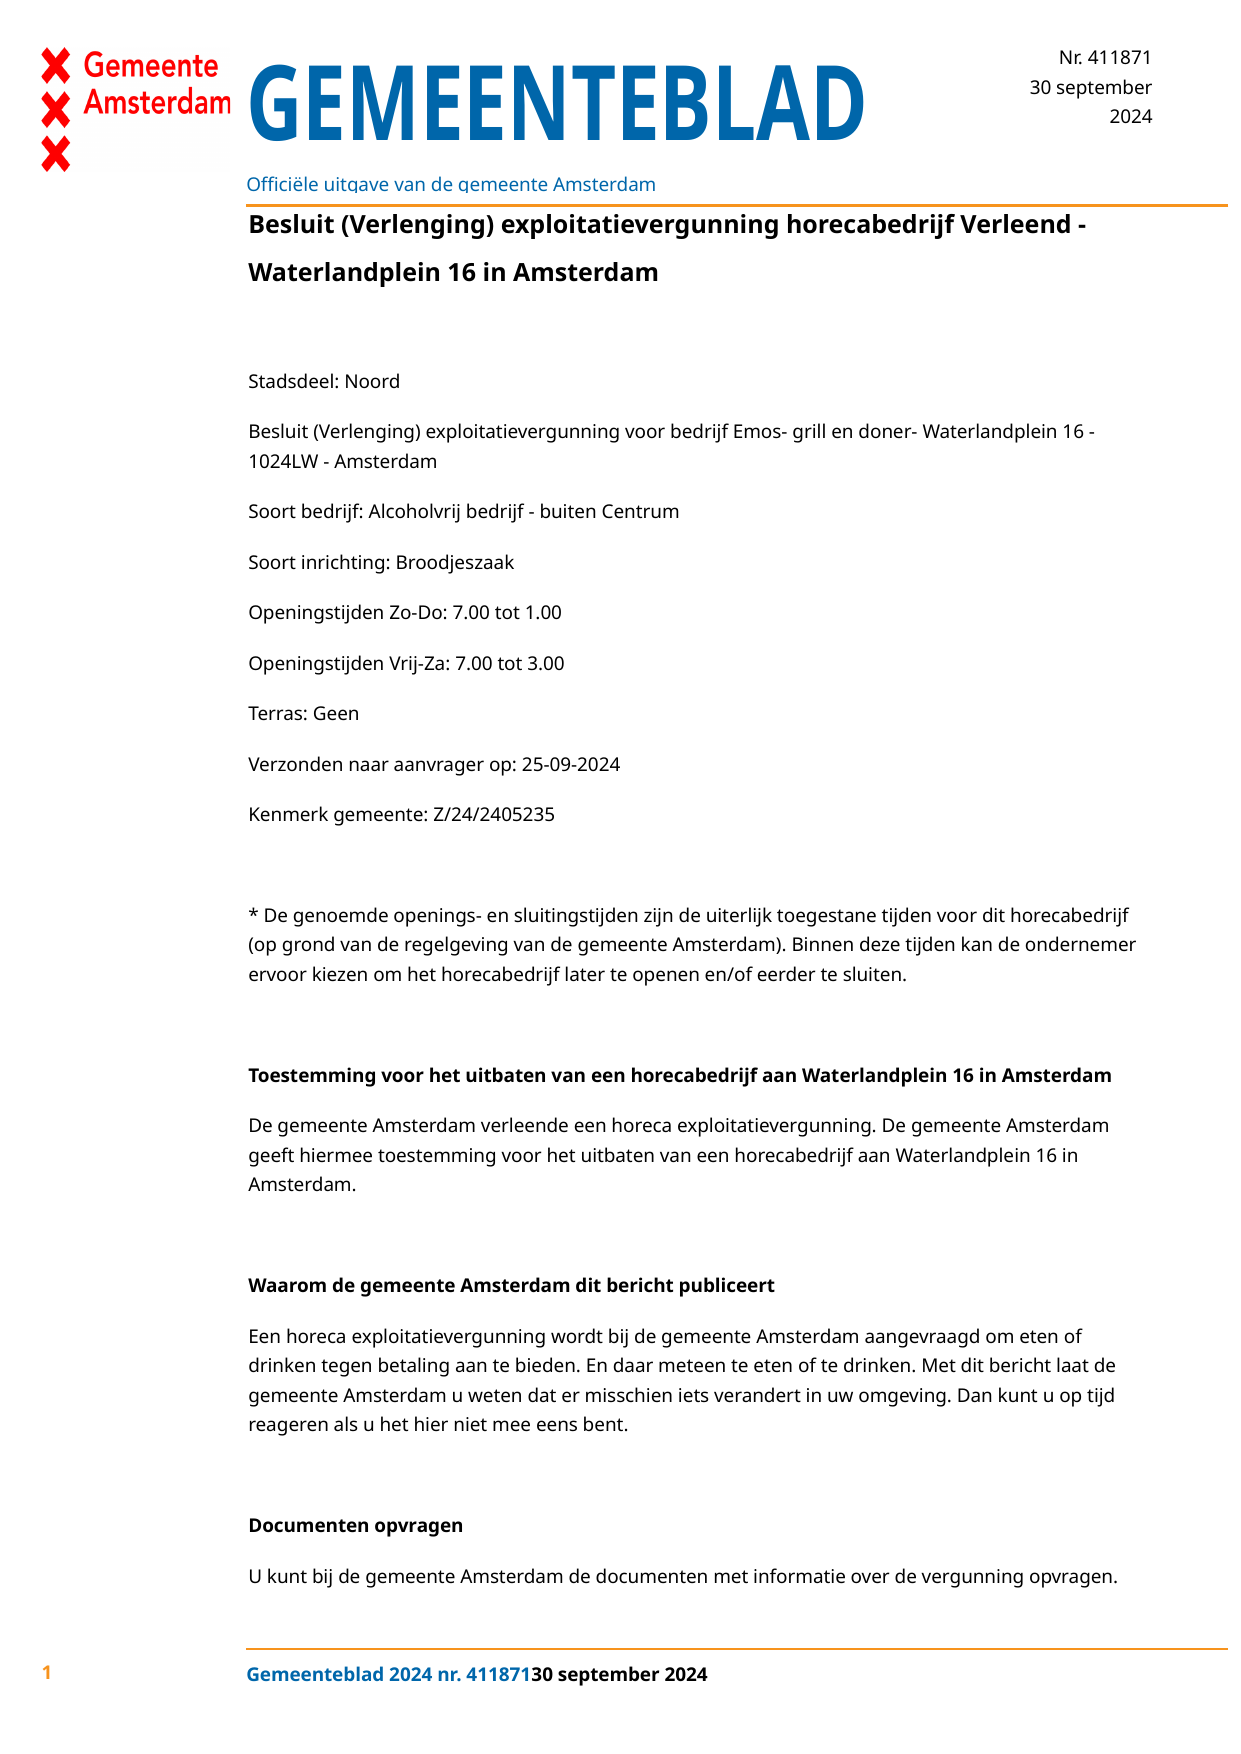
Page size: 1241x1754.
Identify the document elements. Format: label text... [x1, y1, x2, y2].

text Documenten opvragen [248, 1512, 1152, 1538]
text Openingstijden Vrij-Za: 7.00 tot 3.00 [248, 650, 1152, 676]
text Terras: Geen [248, 700, 1152, 726]
text Waarom de gemeente Amsterdam dit bericht publiceert [248, 1272, 1152, 1298]
text Soort inrichting: Broodjeszaak [248, 549, 1152, 575]
text Besluit (Verlenging) exploitatievergunning horecabedrijf Verleend - Waterlandplein 16 in Amsterdam [248, 207, 1152, 288]
picture [41, 47, 231, 172]
text Soort bedrijf: Alcoholvrij bedrijf - buiten Centrum [248, 499, 1152, 524]
text Besluit (Verlenging) exploitatievergunning voor bedrijf Emos- grill en doner- Waterlandplein 16 - 1024LW - Amsterdam [248, 419, 1152, 474]
text Kenmerk gemeente: Z/24/2405235 [248, 801, 1152, 827]
text U kunt bij de gemeente Amsterdam de documenten met informatie over de vergunning opvragen. [248, 1563, 1152, 1589]
text Een horeca exploitatievergunning wordt bij de gemeente Amsterdam aangevraagd om eten of drinken tegen betaling aan te bieden. En daar meteen te eten of te drinken. Met dit bericht laat de gemeente Amsterdam u weten dat er misschien iets verandert in uw omgeving. Dan kunt u op tijd reageren als u het hier niet mee eens bent. [248, 1323, 1152, 1437]
text * De genoemde openings- en sluitingstijden zijn de uiterlijk toegestane tijden voor dit horecabedrijf (op grond van de regelgeving van de gemeente Amsterdam). Binnen deze tijden kan de ondernemer ervoor kiezen om het horecabedrijf later te openen en/of eerder te sluiten. [248, 902, 1152, 987]
text Verzonden naar aanvrager op: 25-09-2024 [248, 751, 1152, 777]
text Toestemming voor het uitbaten van een horecabedrijf aan Waterlandplein 16 in Amsterdam [248, 1062, 1152, 1088]
text De gemeente Amsterdam verleende een horeca exploitatievergunning. De gemeente Amsterdam geeft hiermee toestemming voor het uitbaten van een horecabedrijf aan Waterlandplein 16 in Amsterdam. [248, 1112, 1152, 1197]
text Openingstijden Zo-Do: 7.00 tot 1.00 [248, 599, 1152, 625]
text Stadsdeel: Noord [248, 368, 1152, 394]
